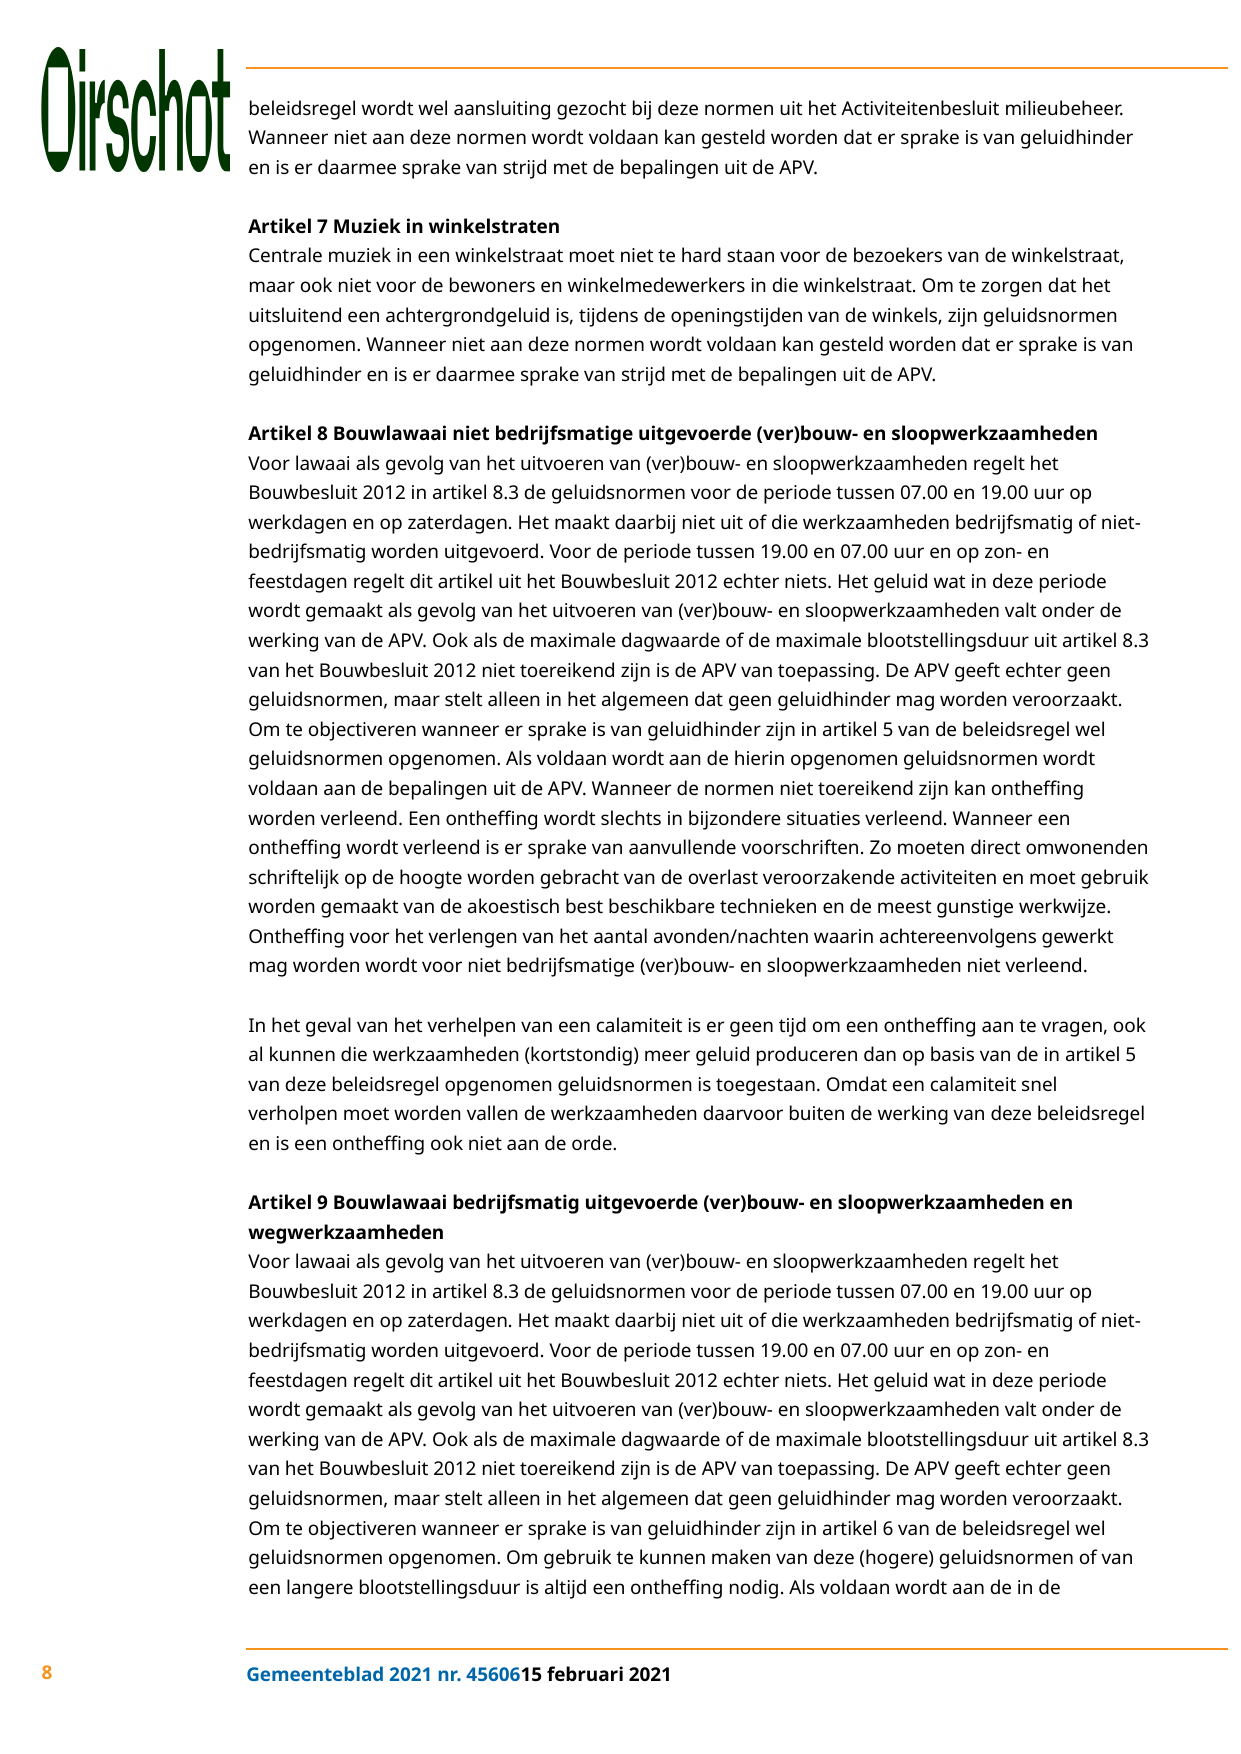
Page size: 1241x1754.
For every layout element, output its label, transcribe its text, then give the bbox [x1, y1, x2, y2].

text Centrale muziek in een winkelstraat moet niet te hard staan voor de bezoekers van de winkelstraat, maar ook niet voor de bewoners en winkelmedewerkers in die winkelstraat. Om te zorgen dat het uitsluitend een achtergrondgeluid is, tijdens de openingstijden van de winkels, zijn geluidsnormen opgenomen. Wanneer niet aan deze normen wordt voldaan kan gesteld worden dat er sprake is van geluidhinder en is er daarmee sprake van strijd met de bepalingen uit de APV. [248, 243, 1152, 387]
text beleidsregel wordt wel aansluiting gezocht bij deze normen uit het Activiteitenbesluit milieubeheer. Wanneer niet aan deze normen wordt voldaan kan gesteld worden dat er sprake is van geluidhinder en is er daarmee sprake van strijd met de bepalingen uit de APV. [248, 95, 1152, 180]
text In het geval van het verhelpen van een calamiteit is er geen tijd om een ontheffing aan te vragen, ook al kunnen die werkzaamheden (kortstondig) meer geluid produceren dan op basis van de in artikel 5 van deze beleidsregel opgenomen geluidsnormen is toegestaan. Omdat een calamiteit snel verholpen moet worden vallen de werkzaamheden daarvoor buiten de werking van deze beleidsregel en is een ontheffing ook niet aan de orde. [248, 1012, 1152, 1156]
text Artikel 8 Bouwlawaai niet bedrijfsmatige uitgevoerde (ver)bouw- en sloopwerkzaamheden [248, 420, 1152, 446]
text Voor lawaai als gevolg van het uitvoeren van (ver)bouw- en sloopwerkzaamheden regelt het Bouwbesluit 2012 in artikel 8.3 de geluidsnormen voor de periode tussen 07.00 en 19.00 uur op werkdagen en op zaterdagen. Het maakt daarbij niet uit of die werkzaamheden bedrijfsmatig of niet-bedrijfsmatig worden uitgevoerd. Voor de periode tussen 19.00 en 07.00 uur en op zon- en feestdagen regelt dit artikel uit het Bouwbesluit 2012 echter niets. Het geluid wat in deze periode wordt gemaakt als gevolg van het uitvoeren van (ver)bouw- en sloopwerkzaamheden valt onder de werking van de APV. Ook als de maximale dagwaarde of de maximale blootstellingsduur uit artikel 8.3 van het Bouwbesluit 2012 niet toereikend zijn is de APV van toepassing. De APV geeft echter geen geluidsnormen, maar stelt alleen in het algemeen dat geen geluidhinder mag worden veroorzaakt. Om te objectiveren wanneer er sprake is van geluidhinder zijn in artikel 6 van de beleidsregel wel geluidsnormen opgenomen. Om gebruik te kunnen maken van deze (hogere) geluidsnormen of van een langere blootstellingsduur is altijd een ontheffing nodig. Als voldaan wordt aan de in de [248, 1248, 1152, 1600]
text Artikel 7 Muziek in winkelstraten [248, 213, 1152, 239]
picture [41, 47, 231, 172]
text Voor lawaai als gevolg van het uitvoeren van (ver)bouw- en sloopwerkzaamheden regelt het Bouwbesluit 2012 in artikel 8.3 de geluidsnormen voor de periode tussen 07.00 en 19.00 uur op werkdagen en op zaterdagen. Het maakt daarbij niet uit of die werkzaamheden bedrijfsmatig of niet-bedrijfsmatig worden uitgevoerd. Voor de periode tussen 19.00 en 07.00 uur en op zon- en feestdagen regelt dit artikel uit het Bouwbesluit 2012 echter niets. Het geluid wat in deze periode wordt gemaakt als gevolg van het uitvoeren van (ver)bouw- en sloopwerkzaamheden valt onder de werking van de APV. Ook als de maximale dagwaarde of de maximale blootstellingsduur uit artikel 8.3 van het Bouwbesluit 2012 niet toereikend zijn is de APV van toepassing. De APV geeft echter geen geluidsnormen, maar stelt alleen in het algemeen dat geen geluidhinder mag worden veroorzaakt. Om te objectiveren wanneer er sprake is van geluidhinder zijn in artikel 5 van de beleidsregel wel geluidsnormen opgenomen. Als voldaan wordt aan de hierin opgenomen geluidsnormen wordt voldaan aan de bepalingen uit de APV. Wanneer de normen niet toereikend zijn kan ontheffing worden verleend. Een ontheffing wordt slechts in bijzondere situaties verleend. Wanneer een ontheffing wordt verleend is er sprake van aanvullende voorschriften. Zo moeten direct omwonenden schriftelijk op de hoogte worden gebracht van de overlast veroorzakende activiteiten en moet gebruik worden gemaakt van de akoestisch best beschikbare technieken en de meest gunstige werkwijze. Ontheffing voor het verlengen van het aantal avonden/nachten waarin achtereenvolgens gewerkt mag worden wordt voor niet bedrijfsmatige (ver)bouw- en sloopwerkzaamheden niet verleend. [248, 450, 1152, 978]
text Artikel 9 Bouwlawaai bedrijfsmatig uitgevoerde (ver)bouw- en sloopwerkzaamheden en wegwerkzaamheden [248, 1189, 1152, 1245]
